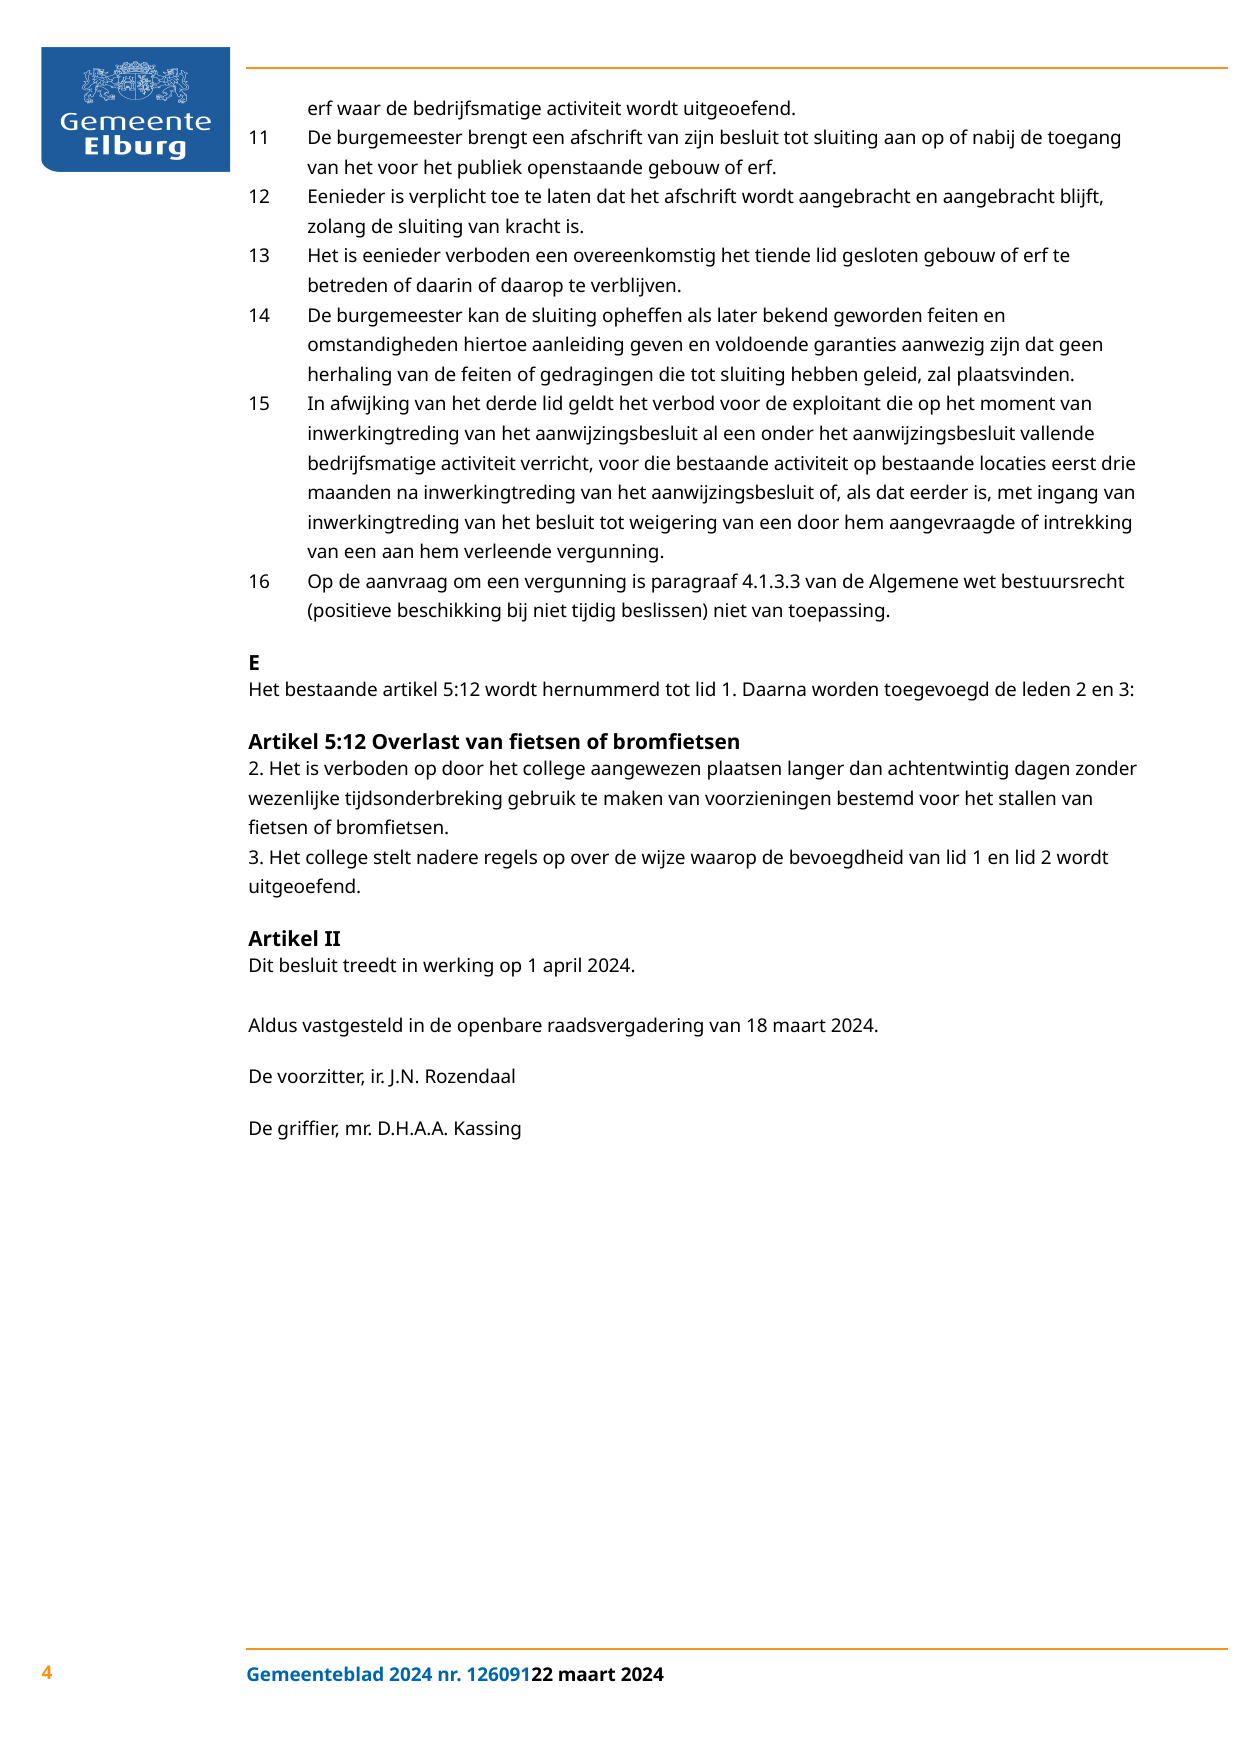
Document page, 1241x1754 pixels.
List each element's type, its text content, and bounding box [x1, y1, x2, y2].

text De griffier, mr. D.H.A.A. Kassing [248, 1115, 1152, 1140]
picture [41, 47, 231, 172]
text De voorzitter, ir. J.N. Rozendaal [248, 1063, 1152, 1089]
list De burgemeester brengt een afschrift van zijn besluit tot sluiting aan op of nabij de toegang van het voor het publiek openstaande gebouw of erf. [248, 124, 1152, 180]
text Artikel 5:12 Overlast van fietsen of bromfietsen [248, 727, 1152, 755]
text Artikel II [248, 924, 1152, 953]
list In afwijking van het derde lid geldt het verbod voor de exploitant die op het moment van inwerkingtreding van het aanwijzingsbesluit al een onder het aanwijzingsbesluit vallende bedrijfsmatige activiteit verricht, voor die bestaande activiteit op bestaande locaties eerst drie maanden na inwerkingtreding van het aanwijzingsbesluit of, als dat eerder is, met ingang van inwerkingtreding van het besluit tot weigering van een door hem aangevraagde of intrekking van een aan hem verleende vergunning. [248, 391, 1152, 564]
text Dit besluit treedt in werking op 1 april 2024. [248, 953, 1152, 978]
list Op de aanvraag om een vergunning is paragraaf 4.1.3.3 van de Algemene wet bestuursrecht (positieve beschikking bij niet tijdig beslissen) niet van toepassing. [248, 568, 1152, 623]
text 2. Het is verboden op door het college aangewezen plaatsen langer dan achtentwintig dagen zonder wezenlijke tijdsonderbreking gebruik te maken van voorzieningen bestemd voor het stallen van fietsen of bromfietsen. [248, 755, 1152, 840]
list erf waar de bedrijfsmatige activiteit wordt uitgeoefend. [248, 95, 1152, 121]
list Het is eenieder verboden een overeenkomstig het tiende lid gesloten gebouw of erf te betreden of daarin of daarop te verblijven. [248, 243, 1152, 298]
text Het bestaande artikel 5:12 wordt hernummerd tot lid 1. Daarna worden toegevoegd de leden 2 en 3: [248, 677, 1152, 702]
text Aldus vastgesteld in de openbare raadsvergadering van 18 maart 2024. [248, 1012, 1152, 1037]
text E [248, 648, 1152, 677]
list De burgemeester kan de sluiting opheffen als later bekend geworden feiten en omstandigheden hiertoe aanleiding geven en voldoende garanties aanwezig zijn dat geen herhaling van de feiten of gedragingen die tot sluiting hebben geleid, zal plaatsvinden. [248, 302, 1152, 387]
text 3. Het college stelt nadere regels op over de wijze waarop de bevoegdheid van lid 1 en lid 2 wordt uitgeoefend. [248, 844, 1152, 899]
list Eenieder is verplicht toe te laten dat het afschrift wordt aangebracht en aangebracht blijft, zolang de sluiting van kracht is. [248, 183, 1152, 239]
